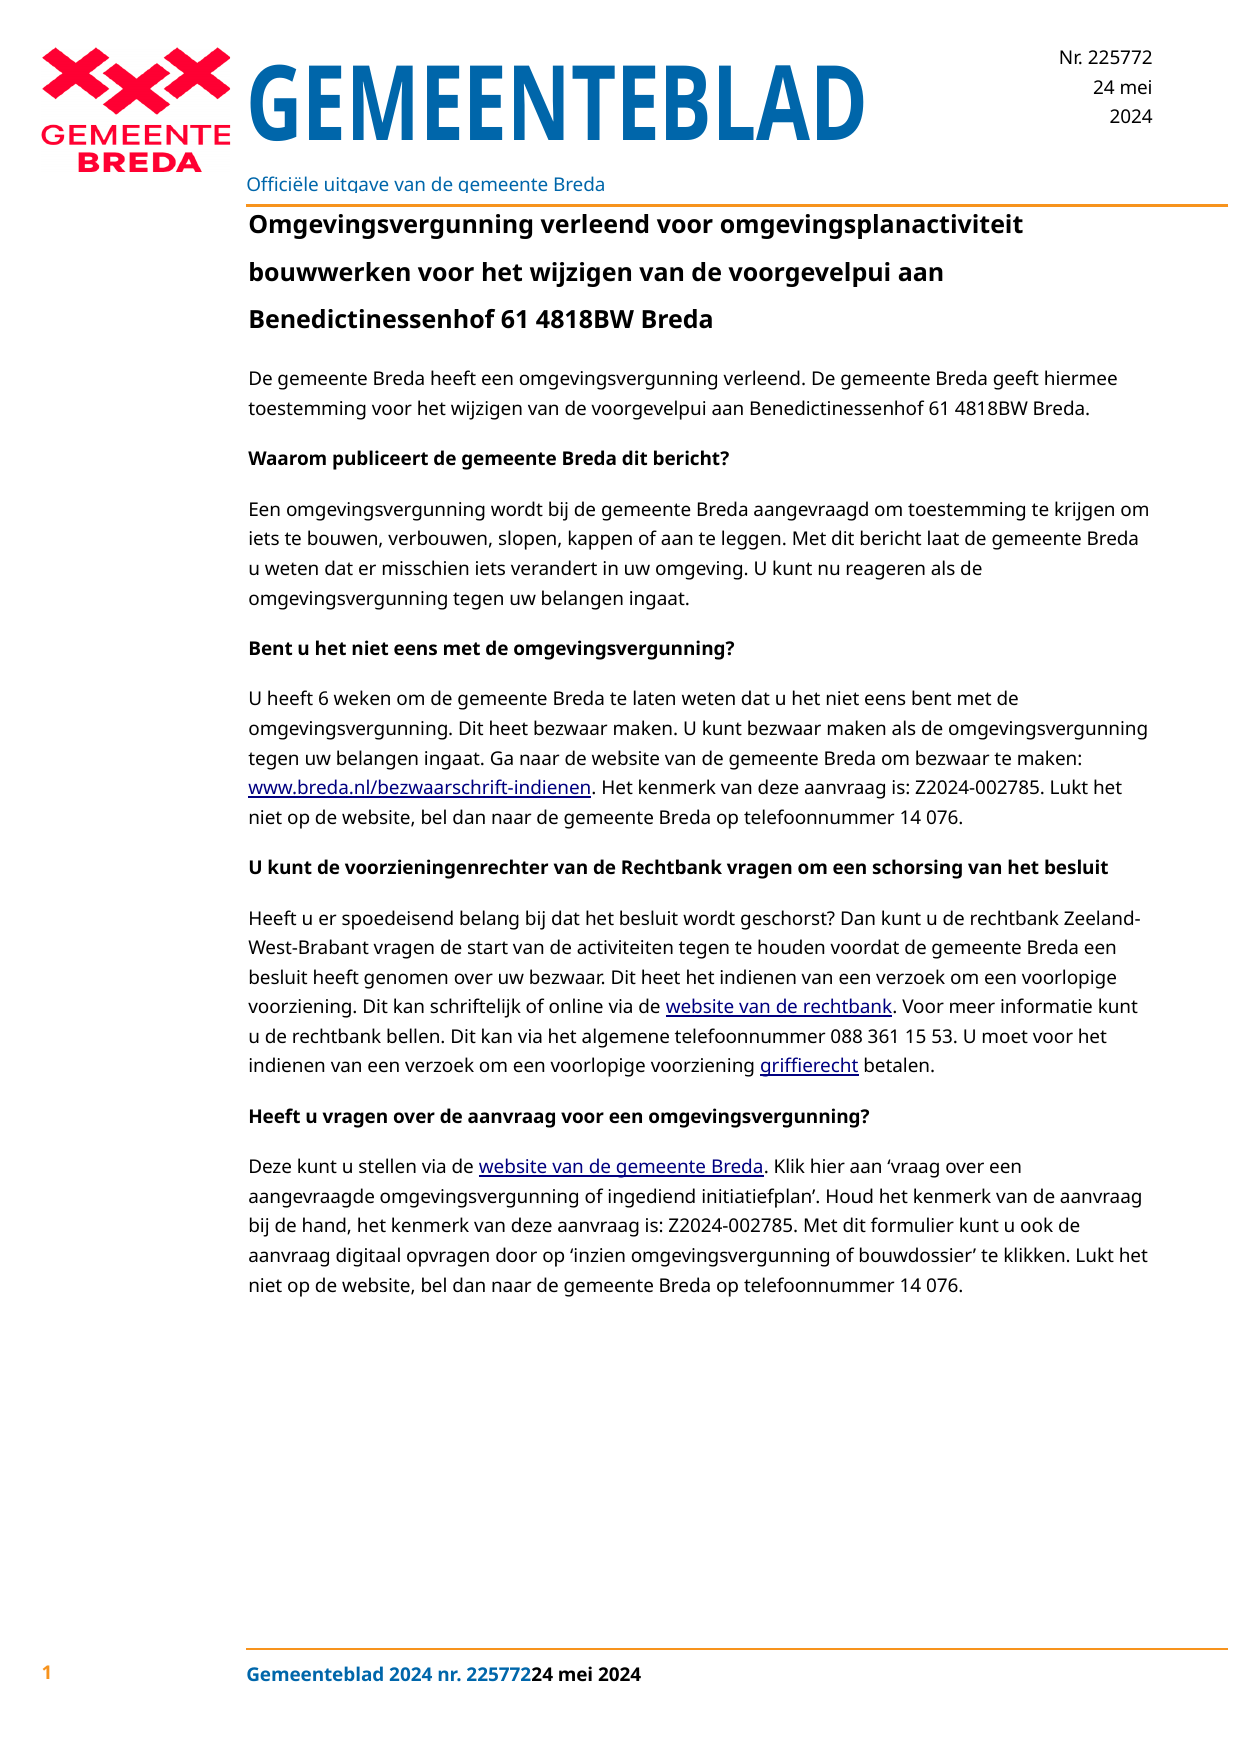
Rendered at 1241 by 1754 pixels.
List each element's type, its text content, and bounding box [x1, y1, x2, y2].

text Deze kunt u stellen via de website van de gemeente Breda. Klik hier aan ‘vraag over een aangevraagde omgevingsvergunning of ingediend initiatiefplan’. Houd het kenmerk van de aanvraag bij de hand, het kenmerk van deze aanvraag is: Z2024-002785. Met dit formulier kunt u ook de aanvraag digitaal opvragen door op ‘inzien omgevingsvergunning of bouwdossier’ te klikken. Lukt het niet op de website, bel dan naar de gemeente Breda op telefoonnummer 14 076. [248, 1153, 1152, 1297]
text Heeft u vragen over de aanvraag voor een omgevingsvergunning? [248, 1103, 1152, 1129]
text Heeft u er spoedeisend belang bij dat het besluit wordt geschorst? Dan kunt u de rechtbank Zeeland-West-Brabant vragen de start van de activiteiten tegen te houden voordat de gemeente Breda een besluit heeft genomen over uw bezwaar. Dit heet het indienen van een verzoek om een voorlopige voorziening. Dit kan schriftelijk of online via de website van de rechtbank. Voor meer informatie kunt u de rechtbank bellen. Dit kan via het algemene telefoonnummer 088 361 15 53. U moet voor het indienen van een verzoek om een voorlopige voorziening griffierecht betalen. [248, 905, 1152, 1078]
text Waarom publiceert de gemeente Breda dit bericht? [248, 446, 1152, 471]
text Bent u het niet eens met de omgevingsvergunning? [248, 635, 1152, 661]
picture [41, 47, 231, 172]
text U heeft 6 weken om de gemeente Breda te laten weten dat u het niet eens bent met de omgevingsvergunning. Dit heet bezwaar maken. U kunt bezwaar maken als de omgevingsvergunning tegen uw belangen ingaat. Ga naar de website van de gemeente Breda om bezwaar te maken: www.breda.nl/bezwaarschrift-indienen. Het kenmerk van deze aanvraag is: Z2024-002785. Lukt het niet op de website, bel dan naar de gemeente Breda op telefoonnummer 14 076. [248, 686, 1152, 829]
text Een omgevingsvergunning wordt bij de gemeente Breda aangevraagd om toestemming te krijgen om iets te bouwen, verbouwen, slopen, kappen of aan te leggen. Met dit bericht laat de gemeente Breda u weten dat er misschien iets verandert in uw omgeving. U kunt nu reageren als de omgevingsvergunning tegen uw belangen ingaat. [248, 496, 1152, 610]
text U kunt de voorzieningenrechter van de Rechtbank vragen om een schorsing van het besluit [248, 854, 1152, 880]
text De gemeente Breda heeft een omgevingsvergunning verleend. De gemeente Breda geeft hiermee toestemming voor het wijzigen van de voorgevelpui aan Benedictinessenhof 61 4818BW Breda. [248, 366, 1152, 421]
text Omgevingsvergunning verleend voor omgevingsplanactiviteit bouwwerken voor het wijzigen van de voorgevelpui aan Benedictinessenhof 61 4818BW Breda [248, 207, 1152, 336]
